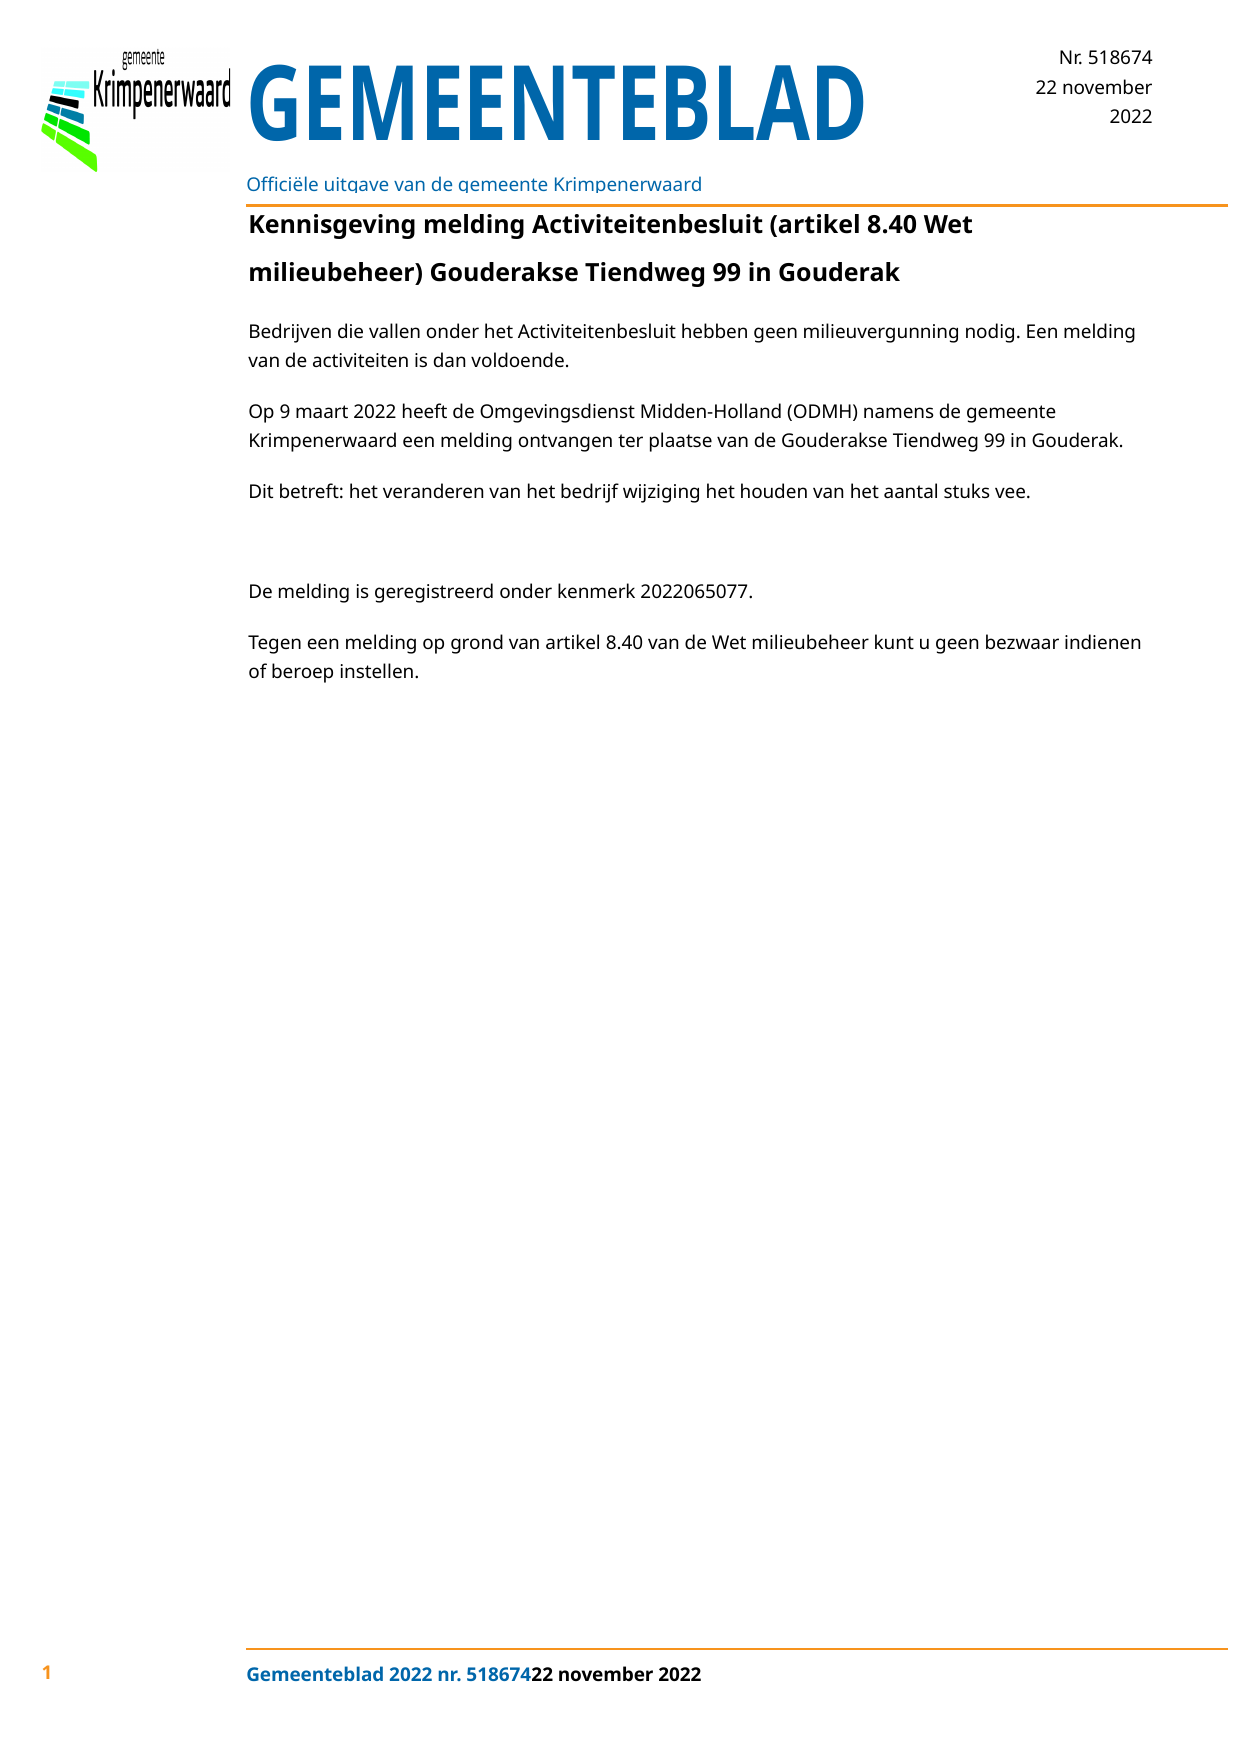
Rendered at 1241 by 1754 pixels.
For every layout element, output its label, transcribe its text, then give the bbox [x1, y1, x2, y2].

text Tegen een melding op grond van artikel 8.40 van de Wet milieubeheer kunt u geen bezwaar indienen of beroep instellen. [248, 629, 1152, 684]
text Op 9 maart 2022 heeft de Omgevingsdienst Midden-Holland (ODMH) namens de gemeente Krimpenerwaard een melding ontvangen ter plaatse van de Gouderakse Tiendweg 99 in Gouderak. [248, 398, 1152, 453]
text Dit betreft: het veranderen van het bedrijf wijziging het houden van het aantal stuks vee. [248, 478, 1152, 504]
text De melding is geregistreerd onder kenmerk 2022065077. [248, 579, 1152, 604]
picture [41, 47, 231, 172]
text Kennisgeving melding Activiteitenbesluit (artikel 8.40 Wet milieubeheer) Gouderakse Tiendweg 99 in Gouderak [248, 207, 1152, 288]
text Bedrijven die vallen onder het Activiteitenbesluit hebben geen milieuvergunning nodig. Een melding van de activiteiten is dan voldoende. [248, 318, 1152, 373]
